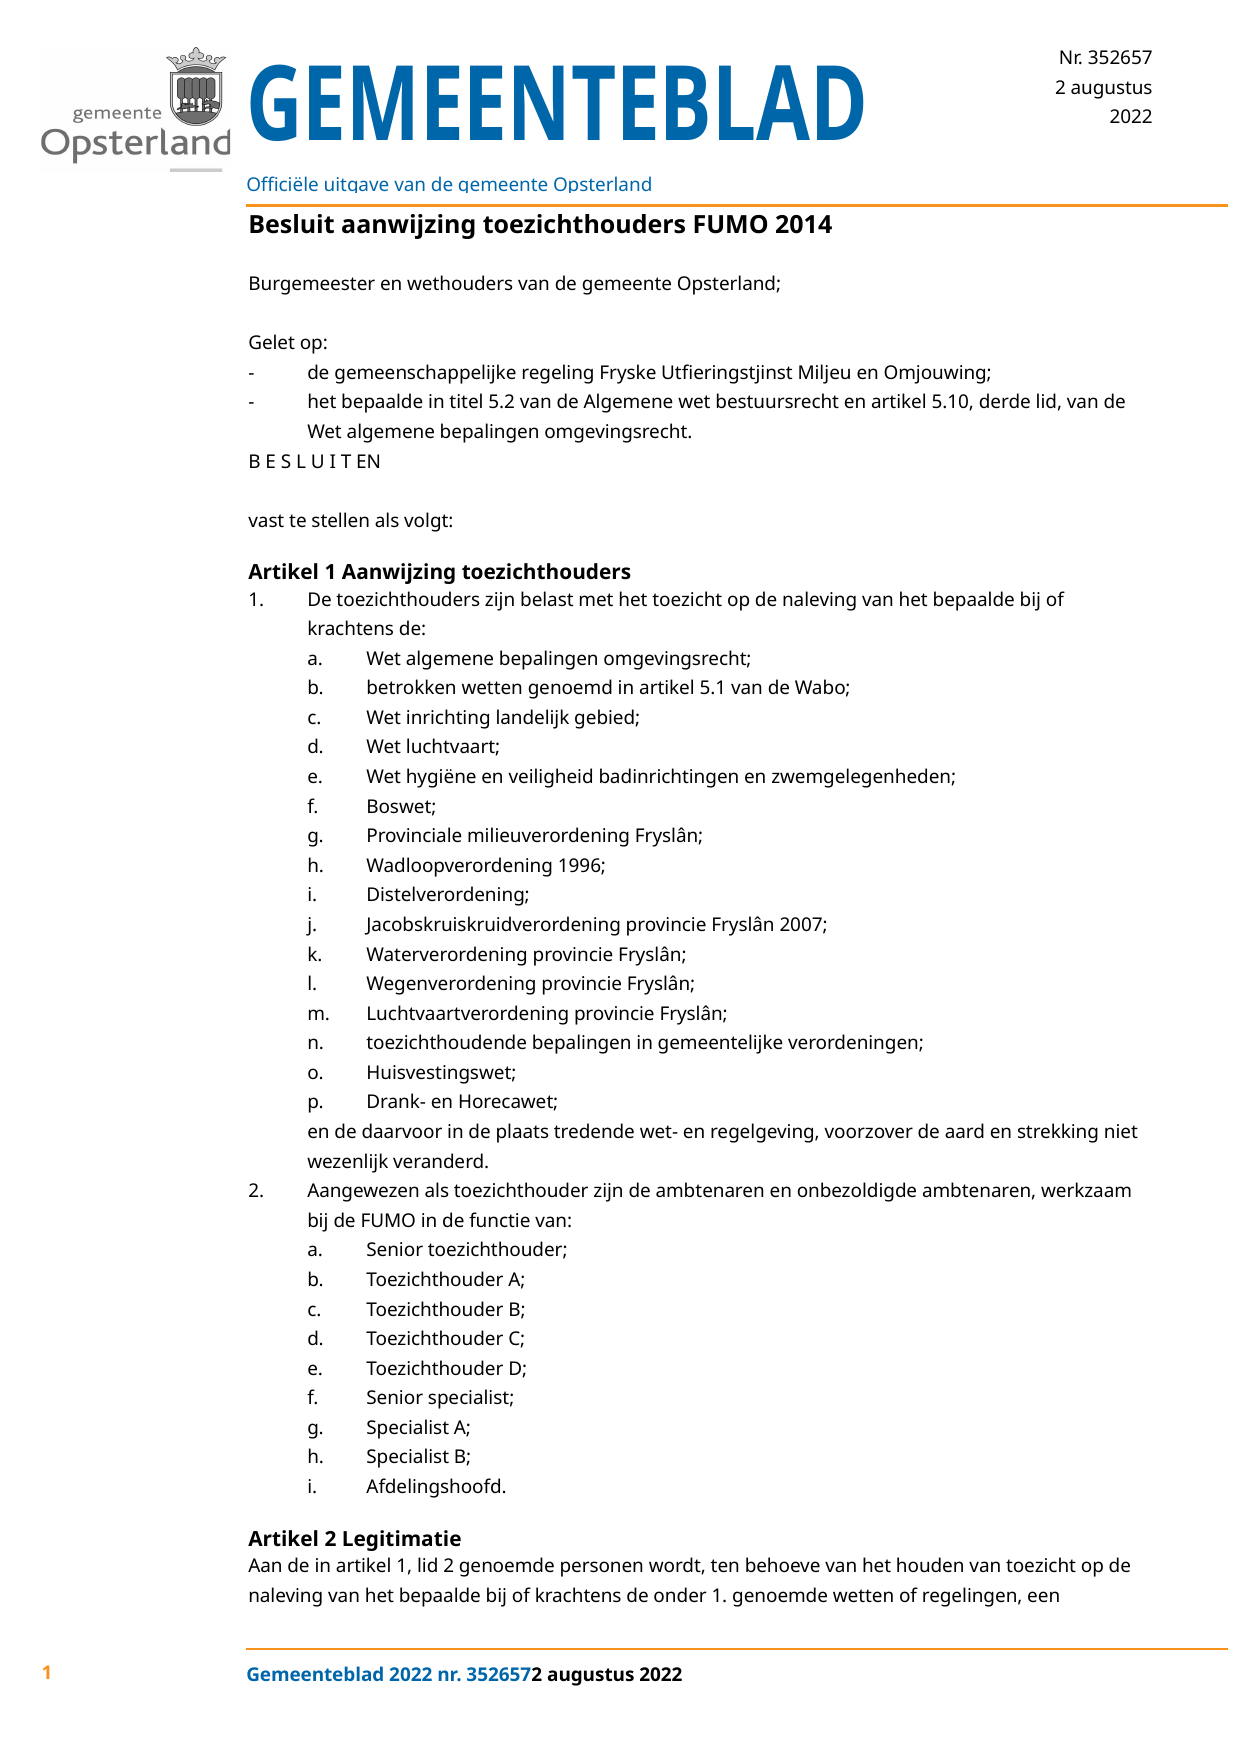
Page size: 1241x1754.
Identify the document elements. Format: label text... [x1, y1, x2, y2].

text Artikel 2 Legitimatie [248, 1524, 1152, 1552]
list Toezichthouder A; [307, 1266, 1152, 1292]
list De toezichthouders zijn belast met het toezicht op de naleving van het bepaalde bij of krachtens de: [248, 586, 1152, 641]
list Luchtvaartverordening provincie Fryslân; [307, 1000, 1152, 1026]
list Huisvestingswet; [307, 1059, 1152, 1085]
list Wet inrichting landelijk gebied; [307, 704, 1152, 730]
list Waterverordening provincie Fryslân; [307, 941, 1152, 967]
list Senior specialist; [307, 1384, 1152, 1410]
list Provinciale milieuverordening Fryslân; [307, 822, 1152, 848]
list toezichthoudende bepalingen in gemeentelijke verordeningen; [307, 1029, 1152, 1055]
list en de daarvoor in de plaats tredende wet- en regelgeving, voorzover de aard en strekking niet wezenlijk veranderd. [248, 1118, 1152, 1174]
list Wet algemene bepalingen omgevingsrecht; [307, 645, 1152, 671]
list Toezichthouder C; [307, 1325, 1152, 1351]
list Specialist A; [307, 1414, 1152, 1440]
list Toezichthouder D; [307, 1355, 1152, 1381]
list het bepaalde in titel 5.2 van de Algemene wet bestuursrecht en artikel 5.10, derde lid, van de Wet algemene bepalingen omgevingsrecht. [248, 389, 1152, 444]
text Aan de in artikel 1, lid 2 genoemde personen wordt, ten behoeve van het houden van toezicht op de naleving van het bepaalde bij of krachtens de onder 1. genoemde wetten of regelingen, een [248, 1552, 1152, 1607]
list Distelverordening; [307, 882, 1152, 907]
text Besluit aanwijzing toezichthouders FUMO 2014 [248, 207, 1152, 241]
text Gelet op: [248, 329, 1152, 355]
picture [41, 47, 231, 172]
list Drank- en Horecawet; [307, 1089, 1152, 1114]
text B E S L U I T EN [248, 448, 1152, 473]
list Boswet; [307, 793, 1152, 819]
list betrokken wetten genoemd in artikel 5.1 van de Wabo; [307, 674, 1152, 700]
list Aangewezen als toezichthouder zijn de ambtenaren en onbezoldigde ambtenaren, werkzaam bij de FUMO in de functie van: [248, 1177, 1152, 1233]
text Artikel 1 Aanwijzing toezichthouders [248, 557, 1152, 586]
text vast te stellen als volgt: [248, 507, 1152, 533]
list Senior toezichthouder; [307, 1237, 1152, 1262]
list de gemeenschappelijke regeling Fryske Utfieringstjinst Miljeu en Omjouwing; [248, 359, 1152, 385]
list Wet luchtvaart; [307, 734, 1152, 759]
list Wegenverordening provincie Fryslân; [307, 970, 1152, 996]
list Toezichthouder B; [307, 1296, 1152, 1322]
list Jacobskruiskruidverordening provincie Fryslân 2007; [307, 911, 1152, 937]
list Specialist B; [307, 1444, 1152, 1469]
list Wet hygiëne en veiligheid badinrichtingen en zwemgelegenheden; [307, 763, 1152, 789]
text Burgemeester en wethouders van de gemeente Opsterland; [248, 270, 1152, 296]
list Wadloopverordening 1996; [307, 852, 1152, 878]
list Afdelingshoofd. [307, 1473, 1152, 1499]
